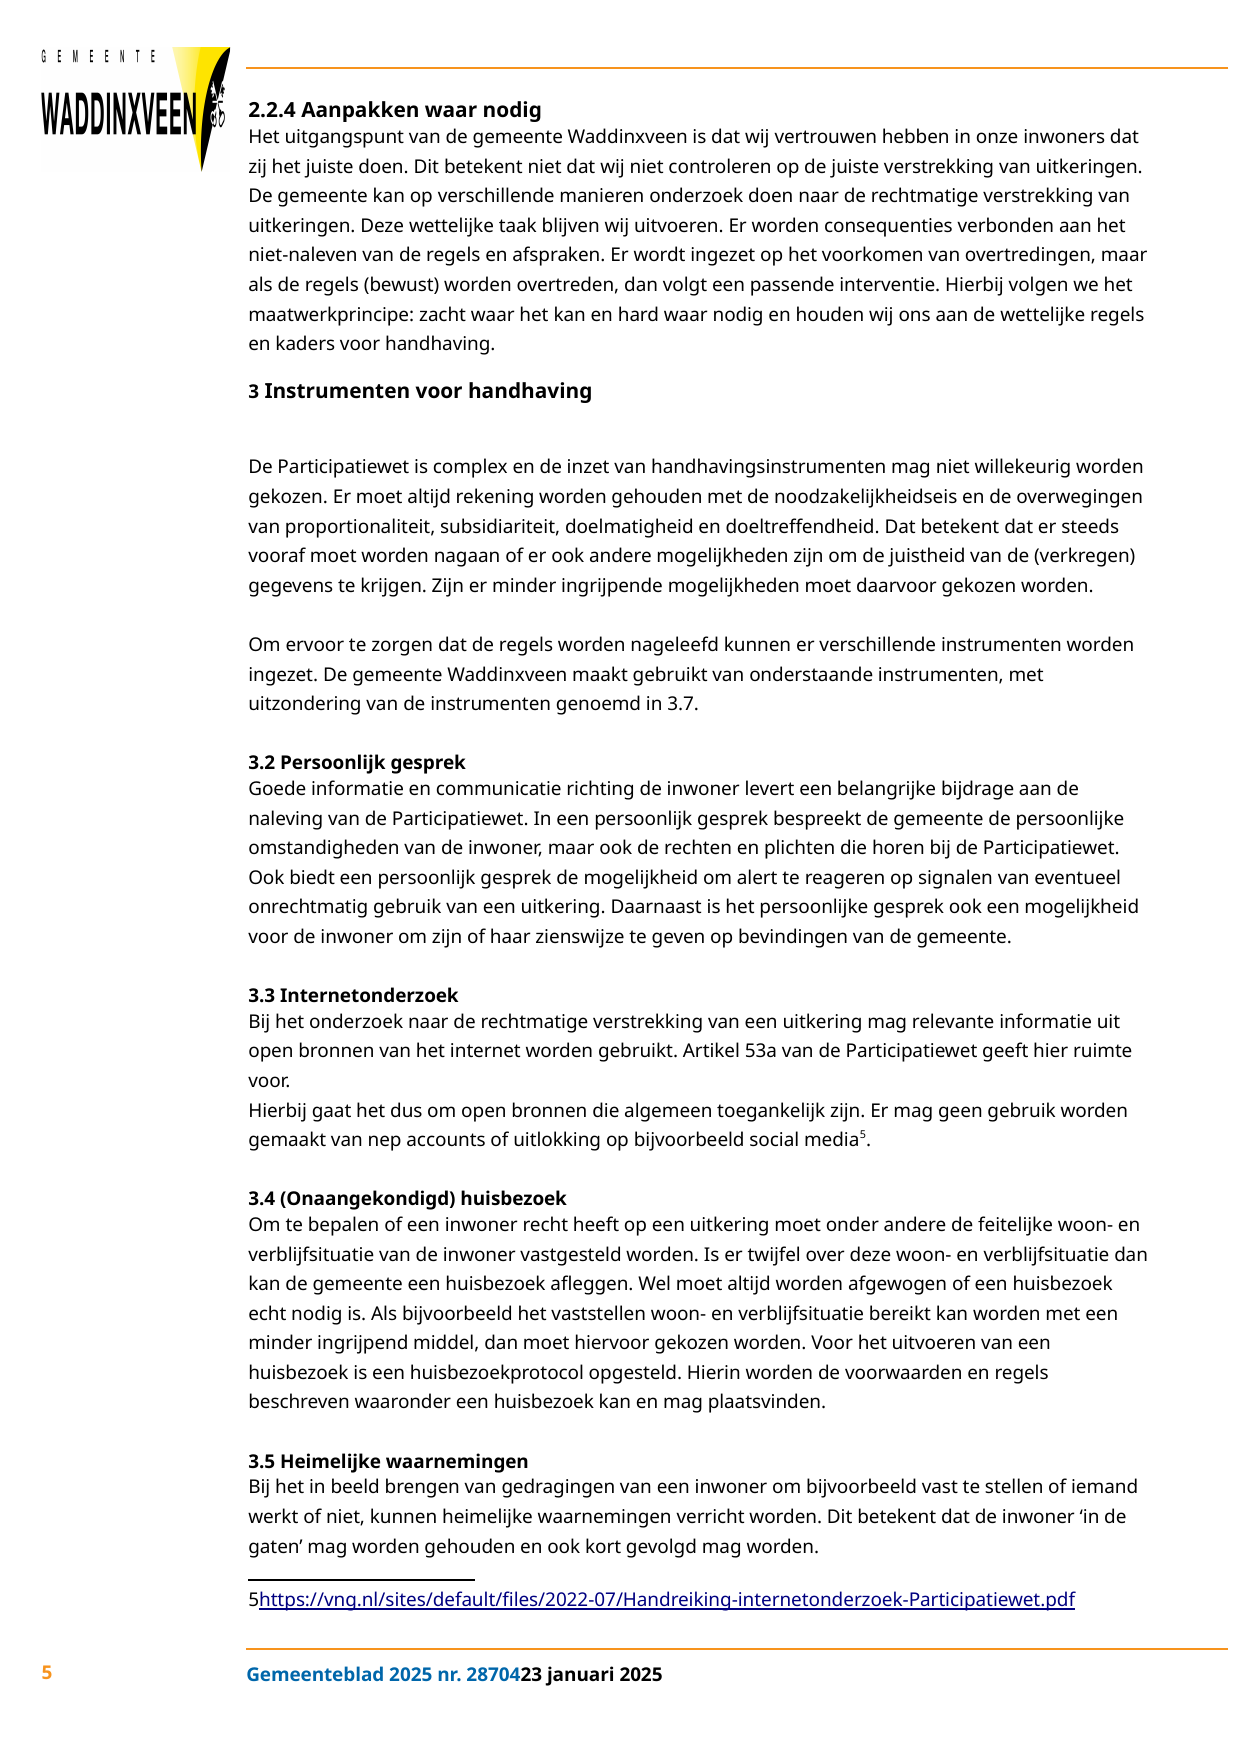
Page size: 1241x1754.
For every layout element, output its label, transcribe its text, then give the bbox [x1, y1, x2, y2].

text Bij het in beeld brengen van gedragingen van een inwoner om bijvoorbeeld vast te stellen of iemand werkt of niet, kunnen heimelijke waarnemingen verricht worden. Dit betekent dat de inwoner ‘in de gaten’ mag worden gehouden en ook kort gevolgd mag worden. [248, 1474, 1152, 1558]
text Bij het onderzoek naar de rechtmatige verstrekking van een uitkering mag relevante informatie uit open bronnen van het internet worden gebruikt. Artikel 53a van de Participatiewet geeft hier ruimte voor. [248, 1008, 1152, 1093]
text Goede informatie en communicatie richting de inwoner levert een belangrijke bijdrage aan de naleving van de Participatiewet. In een persoonlijk gesprek bespreekt de gemeente de persoonlijke omstandigheden van de inwoner, maar ook de rechten en plichten die horen bij de Participatiewet. [248, 775, 1152, 860]
text 3 Instrumenten voor handhaving [248, 376, 1152, 404]
text 3.5 Heimelijke waarnemingen [248, 1448, 1152, 1474]
text 3.3 Internetonderzoek [248, 982, 1152, 1008]
text Om ervoor te zorgen dat de regels worden nageleefd kunnen er verschillende instrumenten worden ingezet. De gemeente Waddinxveen maakt gebruikt van onderstaande instrumenten, met uitzondering van de instrumenten genoemd in 3.7. [248, 631, 1152, 716]
text https://vng.nl/sites/default/files/2022-07/Handreiking-internetonderzoek-Participatiewet.pdf [248, 1586, 1152, 1612]
text Om te bepalen of een inwoner recht heeft op een uitkering moet onder andere de feitelijke woon- en verblijfsituatie van de inwoner vastgesteld worden. Is er twijfel over deze woon- en verblijfsituatie dan kan de gemeente een huisbezoek afleggen. Wel moet altijd worden afgewogen of een huisbezoek echt nodig is. Als bijvoorbeeld het vaststellen woon- en verblijfsituatie bereikt kan worden met een minder ingrijpend middel, dan moet hiervoor gekozen worden. Voor het uitvoeren van een huisbezoek is een huisbezoekprotocol opgesteld. Hierin worden de voorwaarden en regels beschreven waaronder een huisbezoek kan en mag plaatsvinden. [248, 1211, 1152, 1414]
text 3.2 Persoonlijk gesprek [248, 749, 1152, 775]
text 2.2.4 Aanpakken waar nodig [248, 95, 1152, 123]
text Ook biedt een persoonlijk gesprek de mogelijkheid om alert te reageren op signalen van eventueel onrechtmatig gebruik van een uitkering. Daarnaast is het persoonlijke gesprek ook een mogelijkheid voor de inwoner om zijn of haar zienswijze te geven op bevindingen van de gemeente. [248, 864, 1152, 949]
text De Participatiewet is complex en de inzet van handhavingsinstrumenten mag niet willekeurig worden gekozen. Er moet altijd rekening worden gehouden met de noodzakelijkheidseis en de overwegingen van proportionaliteit, subsidiariteit, doelmatigheid en doeltreffendheid. Dat betekent dat er steeds vooraf moet worden nagaan of er ook andere mogelijkheden zijn om de juistheid van de (verkregen) gegevens te krijgen. Zijn er minder ingrijpende mogelijkheden moet daarvoor gekozen worden. [248, 454, 1152, 598]
text Hierbij gaat het dus om open bronnen die algemeen toegankelijk zijn. Er mag geen gebruik worden gemaakt van nep accounts of uitlokking op bijvoorbeeld social media. [248, 1097, 1152, 1152]
text Het uitgangspunt van de gemeente Waddinxveen is dat wij vertrouwen hebben in onze inwoners dat zij het juiste doen. Dit betekent niet dat wij niet controleren op de juiste verstrekking van uitkeringen. De gemeente kan op verschillende manieren onderzoek doen naar de rechtmatige verstrekking van uitkeringen. Deze wettelijke taak blijven wij uitvoeren. Er worden consequenties verbonden aan het niet-naleven van de regels en afspraken. Er wordt ingezet op het voorkomen van overtredingen, maar als de regels (bewust) worden overtreden, dan volgt een passende interventie. Hierbij volgen we het maatwerkprincipe: zacht waar het kan en hard waar nodig en houden wij ons aan de wettelijke regels en kaders voor handhaving. [248, 123, 1152, 356]
text 3.4 (Onaangekondigd) huisbezoek [248, 1186, 1152, 1211]
picture [41, 47, 231, 172]
